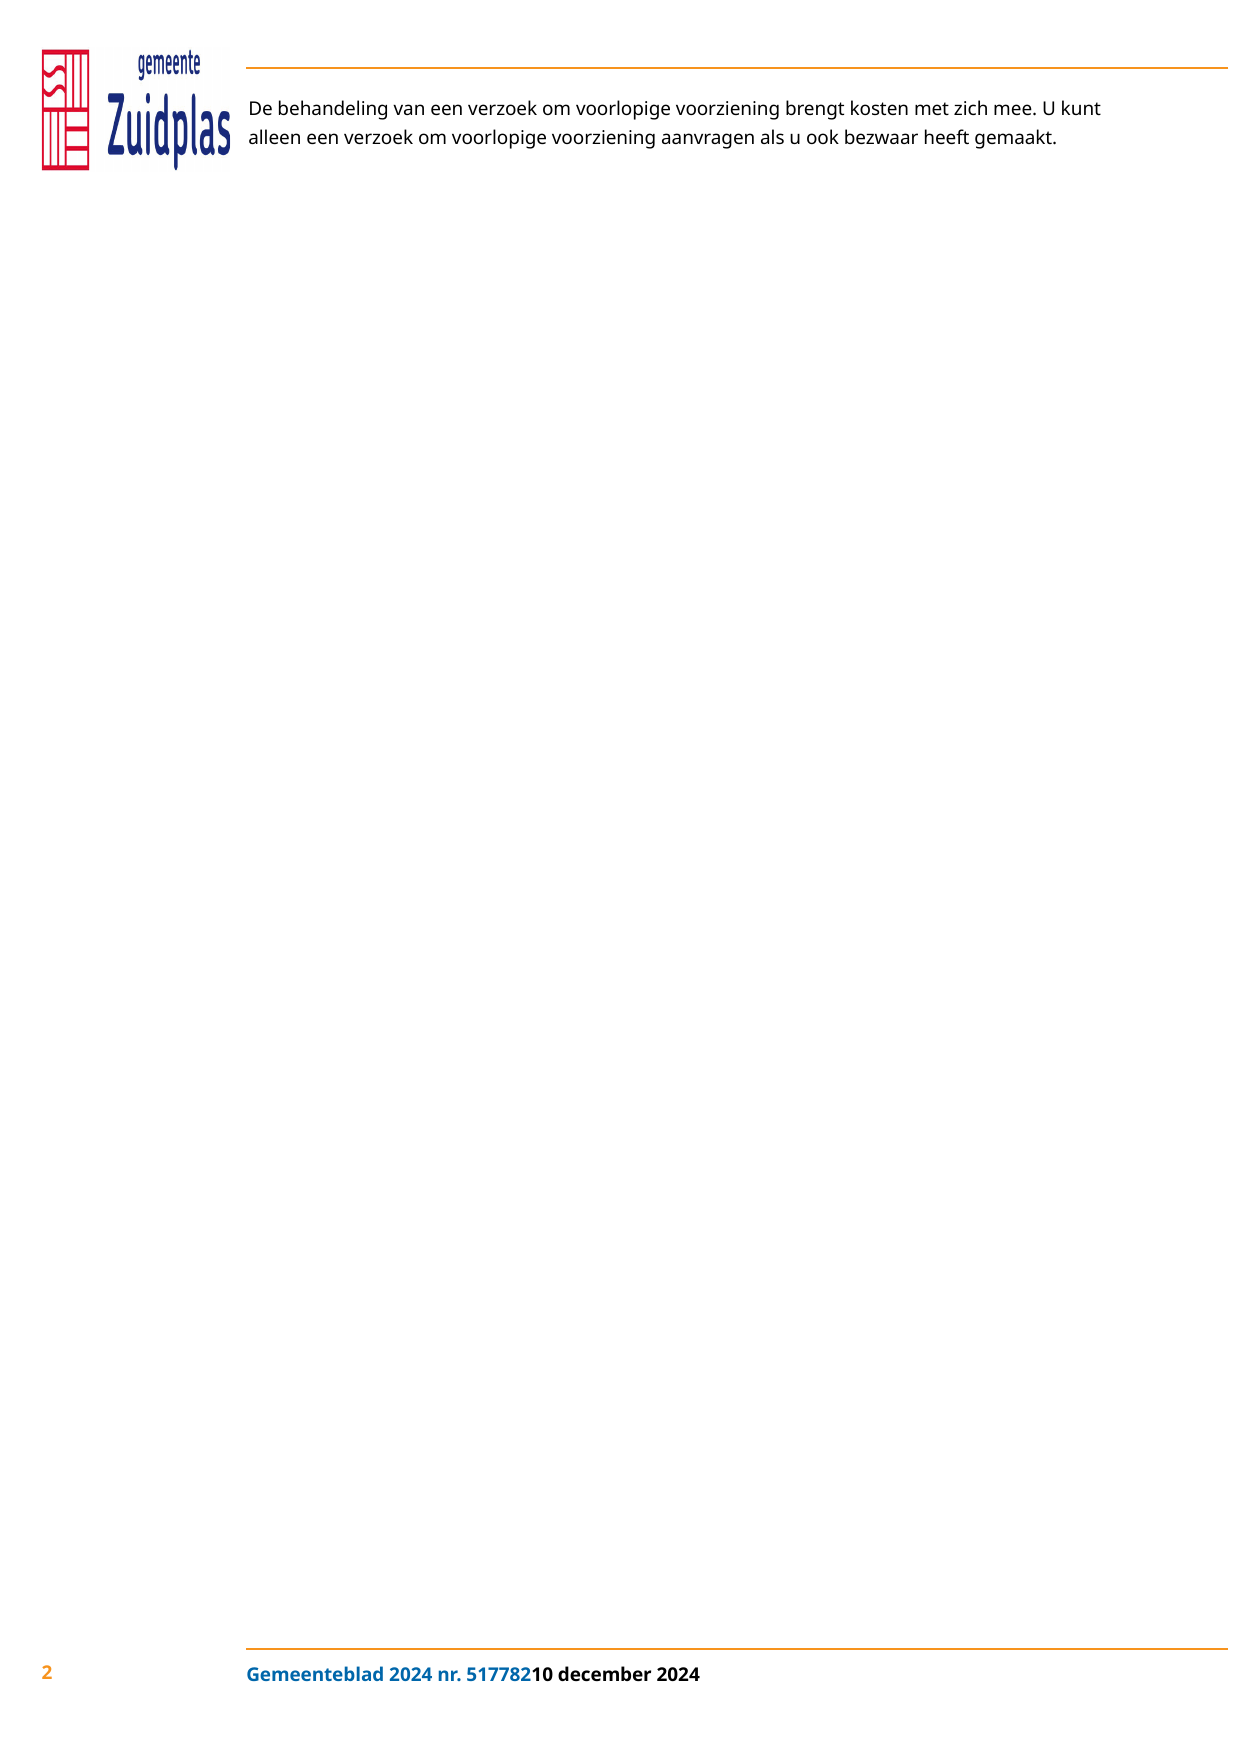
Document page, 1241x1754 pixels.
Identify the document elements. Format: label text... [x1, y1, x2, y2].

text De behandeling van een verzoek om voorlopige voorziening brengt kosten met zich mee. U kunt alleen een verzoek om voorlopige voorziening aanvragen als u ook bezwaar heeft gemaakt. [248, 95, 1152, 150]
picture [41, 47, 231, 172]
